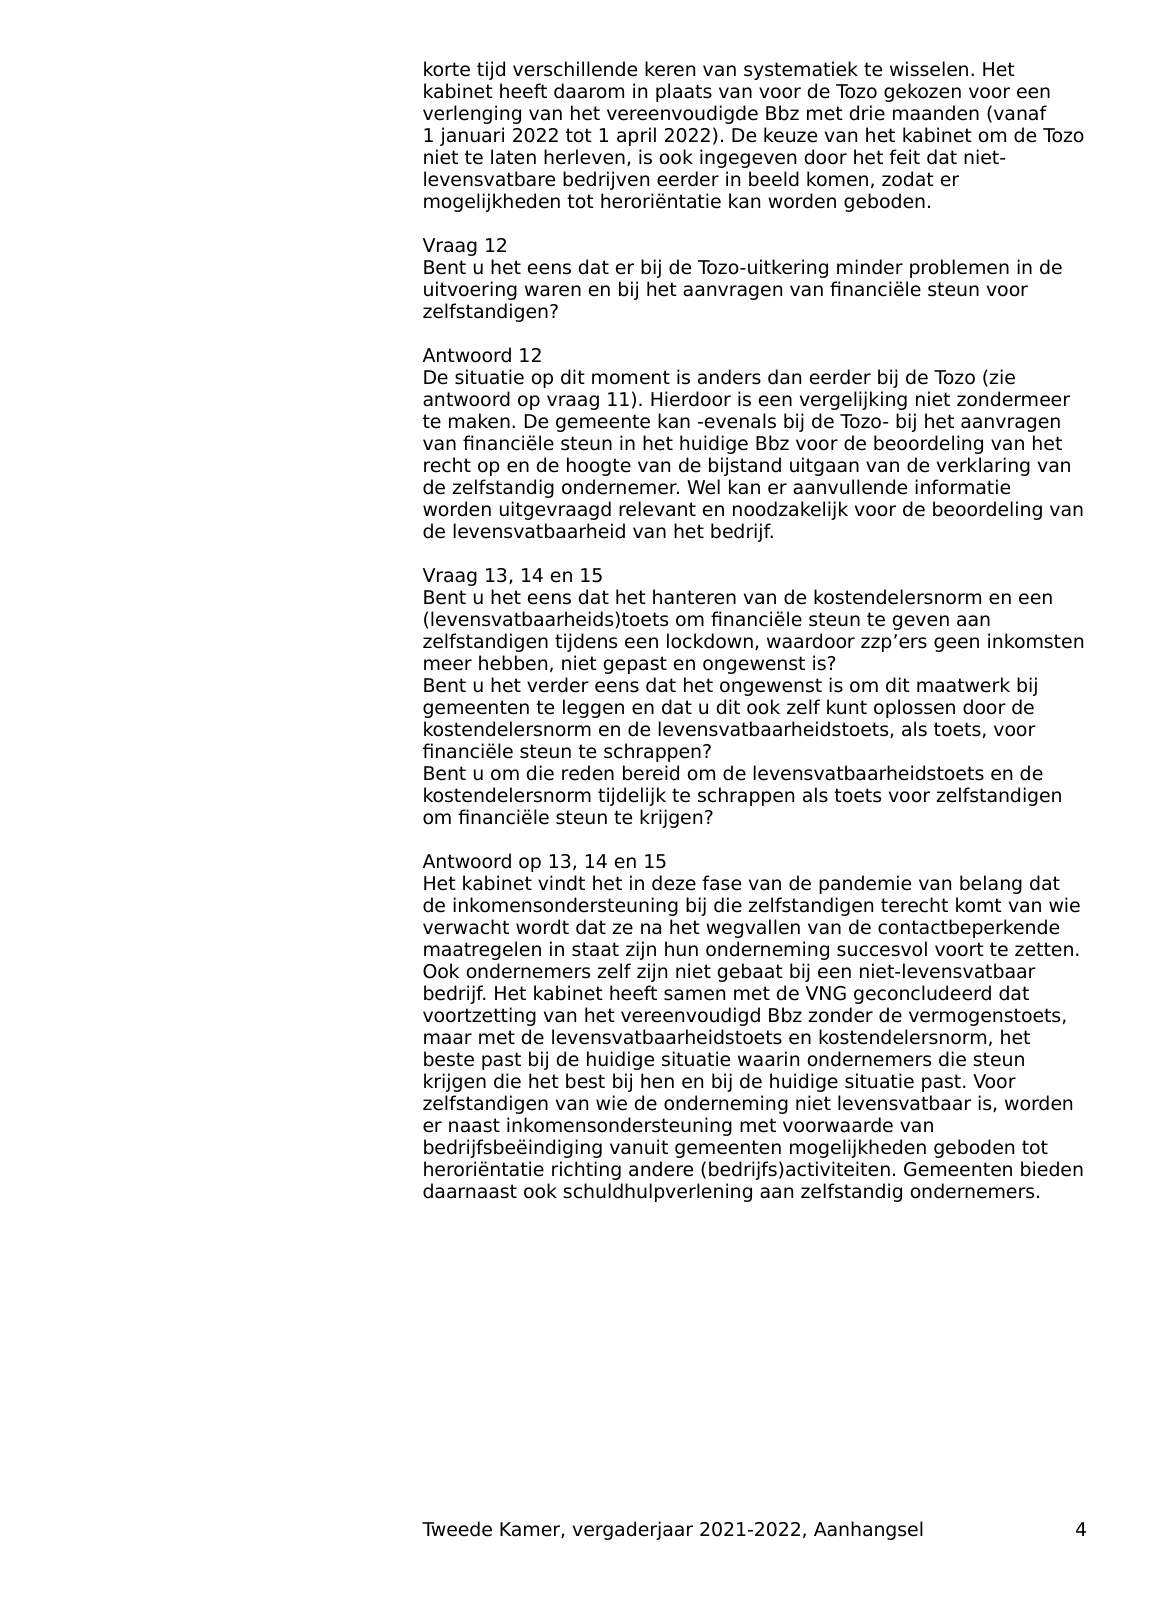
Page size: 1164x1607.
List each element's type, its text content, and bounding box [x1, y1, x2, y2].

text Antwoord op 13, 14 en 15 [422, 851, 1087, 873]
text De situatie op dit moment is anders dan eerder bij de Tozo (zie antwoord op vraag 11). Hierdoor is een vergelijking niet zondermeer te maken. De gemeente kan -evenals bij de Tozo- bij het aanvragen van financiële steun in het huidige Bbz voor de beoordeling van het recht op en de hoogte van de bijstand uitgaan van de verklaring van de zelfstandig ondernemer. Wel kan er aanvullende informatie worden uitgevraagd relevant en noodzakelijk voor de beoordeling van de levensvatbaarheid van het bedrijf. [422, 367, 1087, 543]
text Bent u het eens dat het hanteren van de kostendelersnorm en een (levensvatbaarheids)toets om financiële steun te geven aan zelfstandigen tijdens een lockdown, waardoor zzp’ers geen inkomsten meer hebben, niet gepast en ongewenst is? [422, 587, 1087, 675]
text korte tijd verschillende keren van systematiek te wisselen. Het kabinet heeft daarom in plaats van voor de Tozo gekozen voor een verlenging van het vereenvoudigde Bbz met drie maanden (vanaf 1 januari 2022 tot 1 april 2022). De keuze van het kabinet om de Tozo niet te laten herleven, is ook ingegeven door het feit dat niet-levensvatbare bedrijven eerder in beeld komen, zodat er mogelijkheden tot heroriëntatie kan worden geboden. [422, 59, 1087, 213]
text Vraag 13, 14 en 15 [422, 565, 1087, 587]
text Antwoord 12 [422, 345, 1087, 367]
text Bent u het eens dat er bij de Tozo-uitkering minder problemen in de uitvoering waren en bij het aanvragen van financiële steun voor zelfstandigen? [422, 257, 1087, 323]
text Vraag 12 [422, 235, 1087, 257]
text Bent u om die reden bereid om de levensvatbaarheidstoets en de kostendelersnorm tijdelijk te schrappen als toets voor zelfstandigen om financiële steun te krijgen? [422, 763, 1087, 829]
text Het kabinet vindt het in deze fase van de pandemie van belang dat de inkomensondersteuning bij die zelfstandigen terecht komt van wie verwacht wordt dat ze na het wegvallen van de contactbeperkende maatregelen in staat zijn hun onderneming succesvol voort te zetten. Ook ondernemers zelf zijn niet gebaat bij een niet-levensvatbaar bedrijf. Het kabinet heeft samen met de VNG geconcludeerd dat voortzetting van het vereenvoudigd Bbz zonder de vermogenstoets, maar met de levensvatbaarheidstoets en kostendelersnorm, het beste past bij de huidige situatie waarin ondernemers die steun krijgen die het best bij hen en bij de huidige situatie past. Voor zelfstandigen van wie de onderneming niet levensvatbaar is, worden er naast inkomensondersteuning met voorwaarde van bedrijfsbeëindiging vanuit gemeenten mogelijkheden geboden tot heroriëntatie richting andere (bedrijfs)activiteiten. Gemeenten bieden daarnaast ook schuldhulpverlening aan zelfstandig ondernemers. [422, 873, 1087, 1203]
text Bent u het verder eens dat het ongewenst is om dit maatwerk bij gemeenten te leggen en dat u dit ook zelf kunt oplossen door de kostendelersnorm en de levensvatbaarheidstoets, als toets, voor financiële steun te schrappen? [422, 675, 1087, 763]
